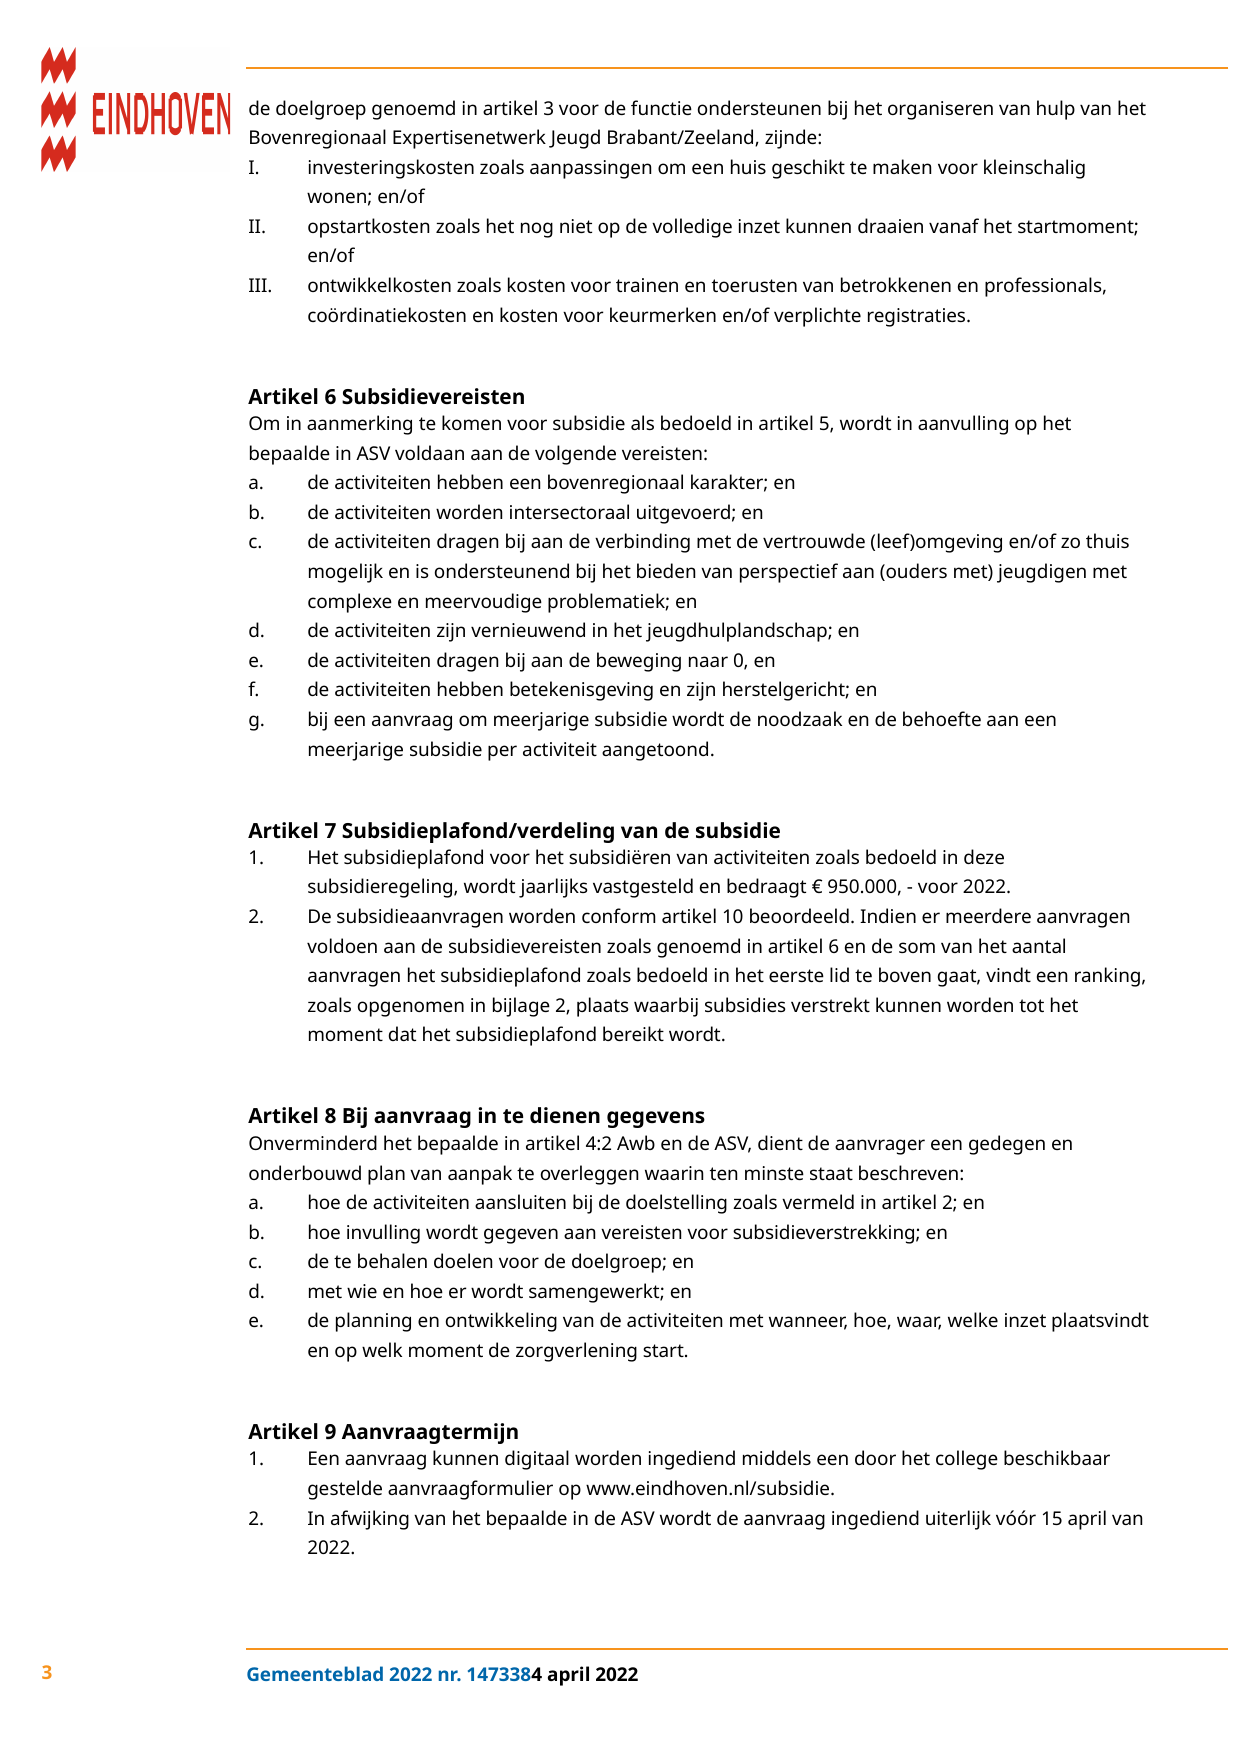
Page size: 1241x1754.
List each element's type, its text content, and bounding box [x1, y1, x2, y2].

list de activiteiten hebben betekenisgeving en zijn herstelgericht; en [248, 677, 1152, 702]
list ontwikkelkosten zoals kosten voor trainen en toerusten van betrokkenen en professionals, coördinatiekosten en kosten voor keurmerken en/of verplichte registraties. [248, 272, 1152, 328]
list de planning en ontwikkeling van de activiteiten met wanneer, hoe, waar, welke inzet plaatsvindt en op welk moment de zorgverlening start. [248, 1308, 1152, 1363]
list de activiteiten zijn vernieuwend in het jeugdhulplandschap; en [248, 617, 1152, 643]
list de activiteiten dragen bij aan de verbinding met de vertrouwde (leef)omgeving en/of zo thuis mogelijk en is ondersteunend bij het bieden van perspectief aan (ouders met) jeugdigen met complexe en meervoudige problematiek; en [248, 529, 1152, 613]
list de activiteiten hebben een bovenregionaal karakter; en [248, 469, 1152, 495]
list hoe invulling wordt gegeven aan vereisten voor subsidieverstrekking; en [248, 1219, 1152, 1244]
list de activiteiten dragen bij aan de beweging naar 0, en [248, 647, 1152, 673]
list opstartkosten zoals het nog niet op de volledige inzet kunnen draaien vanaf het startmoment; en/of [248, 213, 1152, 268]
list bij een aanvraag om meerjarige subsidie wordt de noodzaak en de behoefte aan een meerjarige subsidie per activiteit aangetoond. [248, 706, 1152, 761]
text Artikel 6 Subsidievereisten [248, 382, 1152, 410]
text Onverminderd het bepaalde in artikel 4:2 Awb en de ASV, dient de aanvrager een gedegen en onderbouwd plan van aanpak te overleggen waarin ten minste staat beschreven: [248, 1130, 1152, 1185]
list hoe de activiteiten aansluiten bij de doelstelling zoals vermeld in artikel 2; en [248, 1189, 1152, 1215]
list Een aanvraag kunnen digitaal worden ingediend middels een door het college beschikbaar gestelde aanvraagformulier op www.eindhoven.nl/subsidie. [248, 1446, 1152, 1501]
list De subsidieaanvragen worden conform artikel 10 beoordeeld. Indien er meerdere aanvragen voldoen aan de subsidievereisten zoals genoemd in artikel 6 en de som van het aantal aanvragen het subsidieplafond zoals bedoeld in het eerste lid te boven gaat, vindt een ranking, zoals opgenomen in bijlage 2, plaats waarbij subsidies verstrekt kunnen worden tot het moment dat het subsidieplafond bereikt wordt. [248, 903, 1152, 1047]
text Om in aanmerking te komen voor subsidie als bedoeld in artikel 5, wordt in aanvulling op het bepaalde in ASV voldaan aan de volgende vereisten: [248, 410, 1152, 466]
text Artikel 9 Aanvraagtermijn [248, 1417, 1152, 1446]
text Artikel 7 Subsidieplafond/verdeling van de subsidie [248, 816, 1152, 844]
list de te behalen doelen voor de doelgroep; en [248, 1248, 1152, 1274]
text Artikel 8 Bij aanvraag in te dienen gegevens [248, 1102, 1152, 1130]
list met wie en hoe er wordt samengewerkt; en [248, 1278, 1152, 1304]
picture [41, 47, 231, 172]
list de activiteiten worden intersectoraal uitgevoerd; en [248, 499, 1152, 525]
list Het subsidieplafond voor het subsidiëren van activiteiten zoals bedoeld in deze subsidieregeling, wordt jaarlijks vastgesteld en bedraagt € 950.000, - voor 2022. [248, 844, 1152, 899]
text de doelgroep genoemd in artikel 3 voor de functie ondersteunen bij het organiseren van hulp van het Bovenregionaal Expertisenetwerk Jeugd Brabant/Zeeland, zijnde: [248, 95, 1152, 150]
list In afwijking van het bepaalde in de ASV wordt de aanvraag ingediend uiterlijk vóór 15 april van 2022. [248, 1505, 1152, 1560]
list investeringskosten zoals aanpassingen om een huis geschikt te maken voor kleinschalig wonen; en/of [248, 154, 1152, 209]
